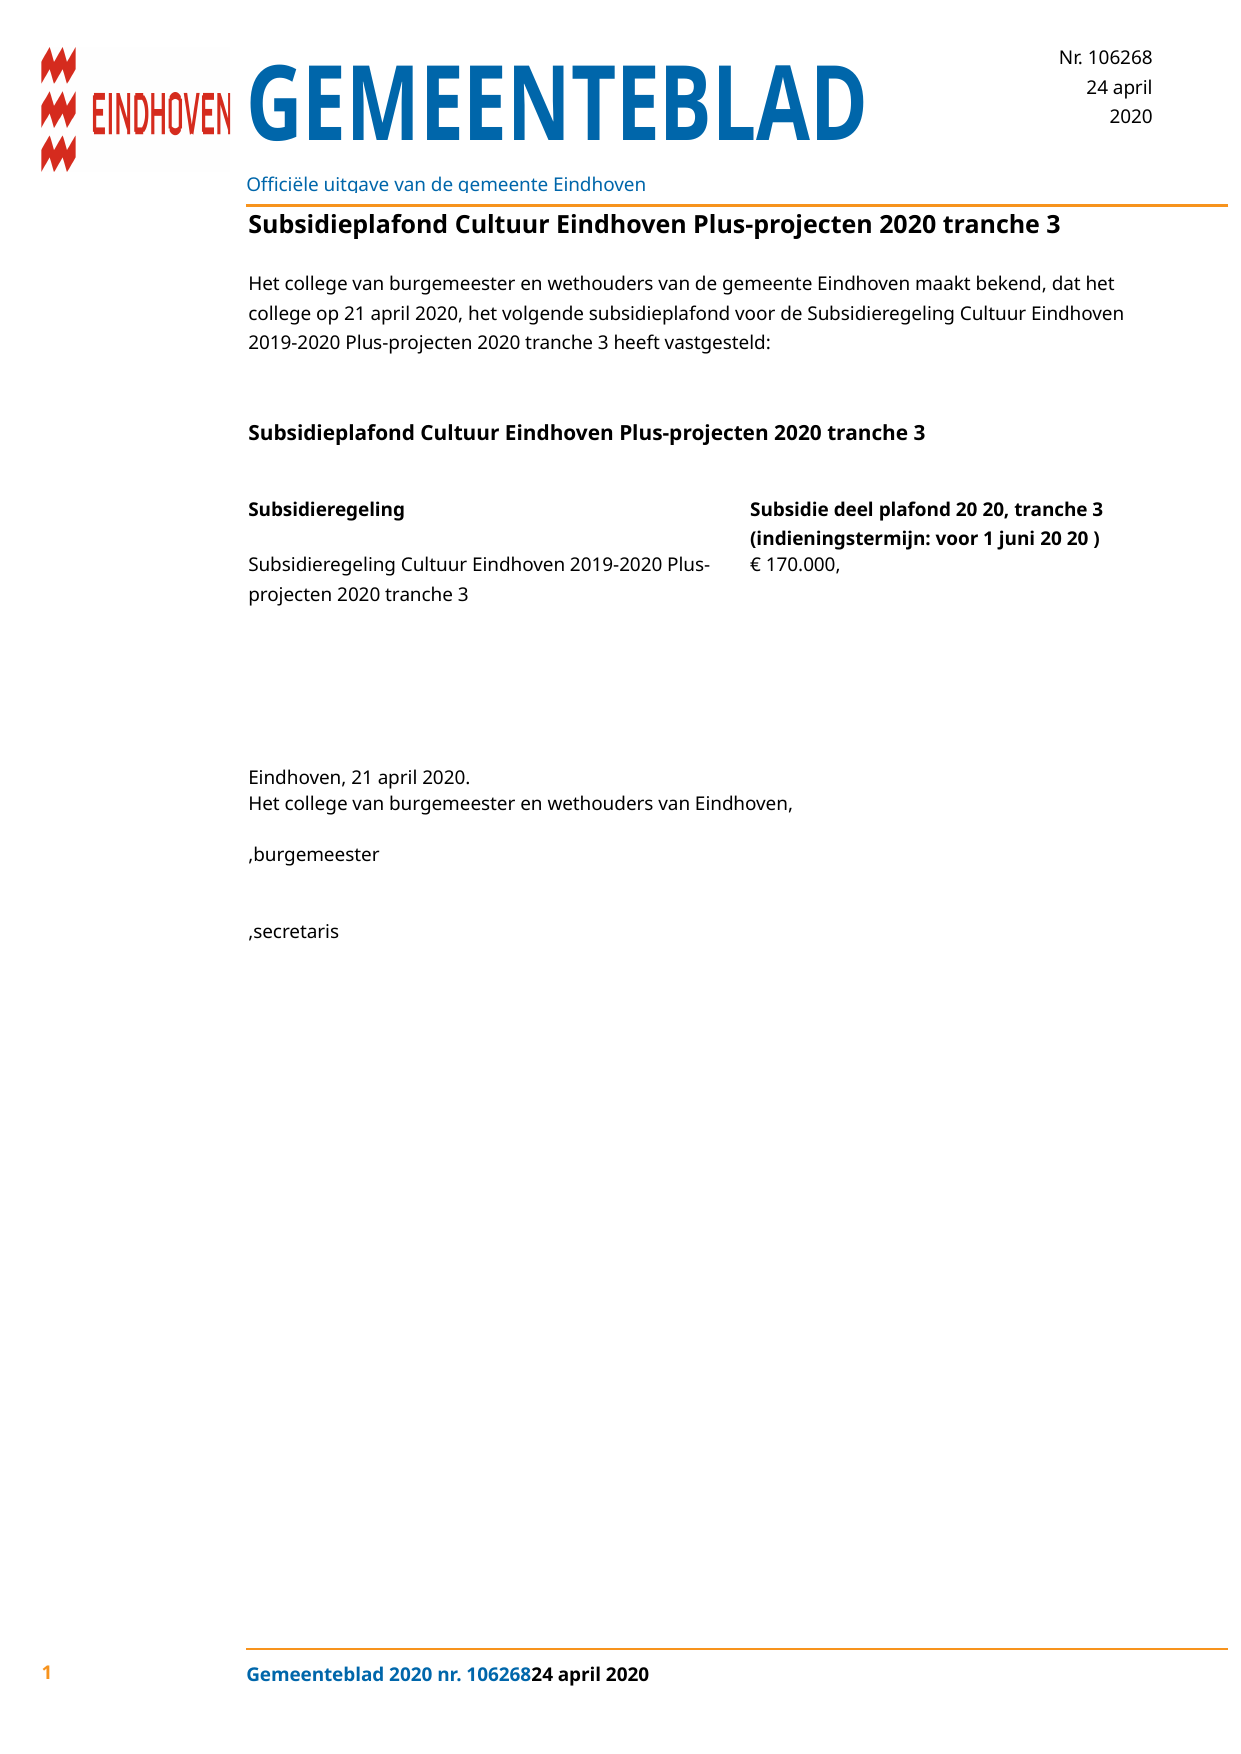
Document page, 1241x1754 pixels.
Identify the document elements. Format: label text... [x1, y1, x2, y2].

picture [41, 47, 231, 172]
table_header Subsidieregeling [248, 496, 750, 551]
table_header Subsidie deel plafond 20 20, tranche 3 (indieningstermijn: voor 1 juni 20 20 ) [750, 496, 1152, 551]
text Eindhoven, 21 april 2020. [248, 764, 1152, 790]
text ,secretaris [248, 918, 1152, 944]
table_cell € 170.000, [750, 551, 1152, 607]
text ,burgemeester [248, 841, 1152, 867]
text Het college van burgemeester en wethouders van de gemeente Eindhoven maakt bekend, dat het college op 21 april 2020, het volgende subsidieplafond voor de Subsidieregeling Cultuur Eindhoven 2019-2020 Plus-projecten 2020 tranche 3 heeft vastgesteld: [248, 270, 1152, 355]
text Subsidieplafond Cultuur Eindhoven Plus-projecten 2020 tranche 3 [248, 207, 1152, 241]
text Het college van burgemeester en wethouders van Eindhoven, [248, 790, 1152, 815]
table_cell Subsidieregeling Cultuur Eindhoven 2019-2020 Plus-projecten 2020 tranche 3 [248, 551, 750, 607]
text Subsidieplafond Cultuur Eindhoven Plus-projecten 2020 tranche 3 [248, 418, 1152, 447]
